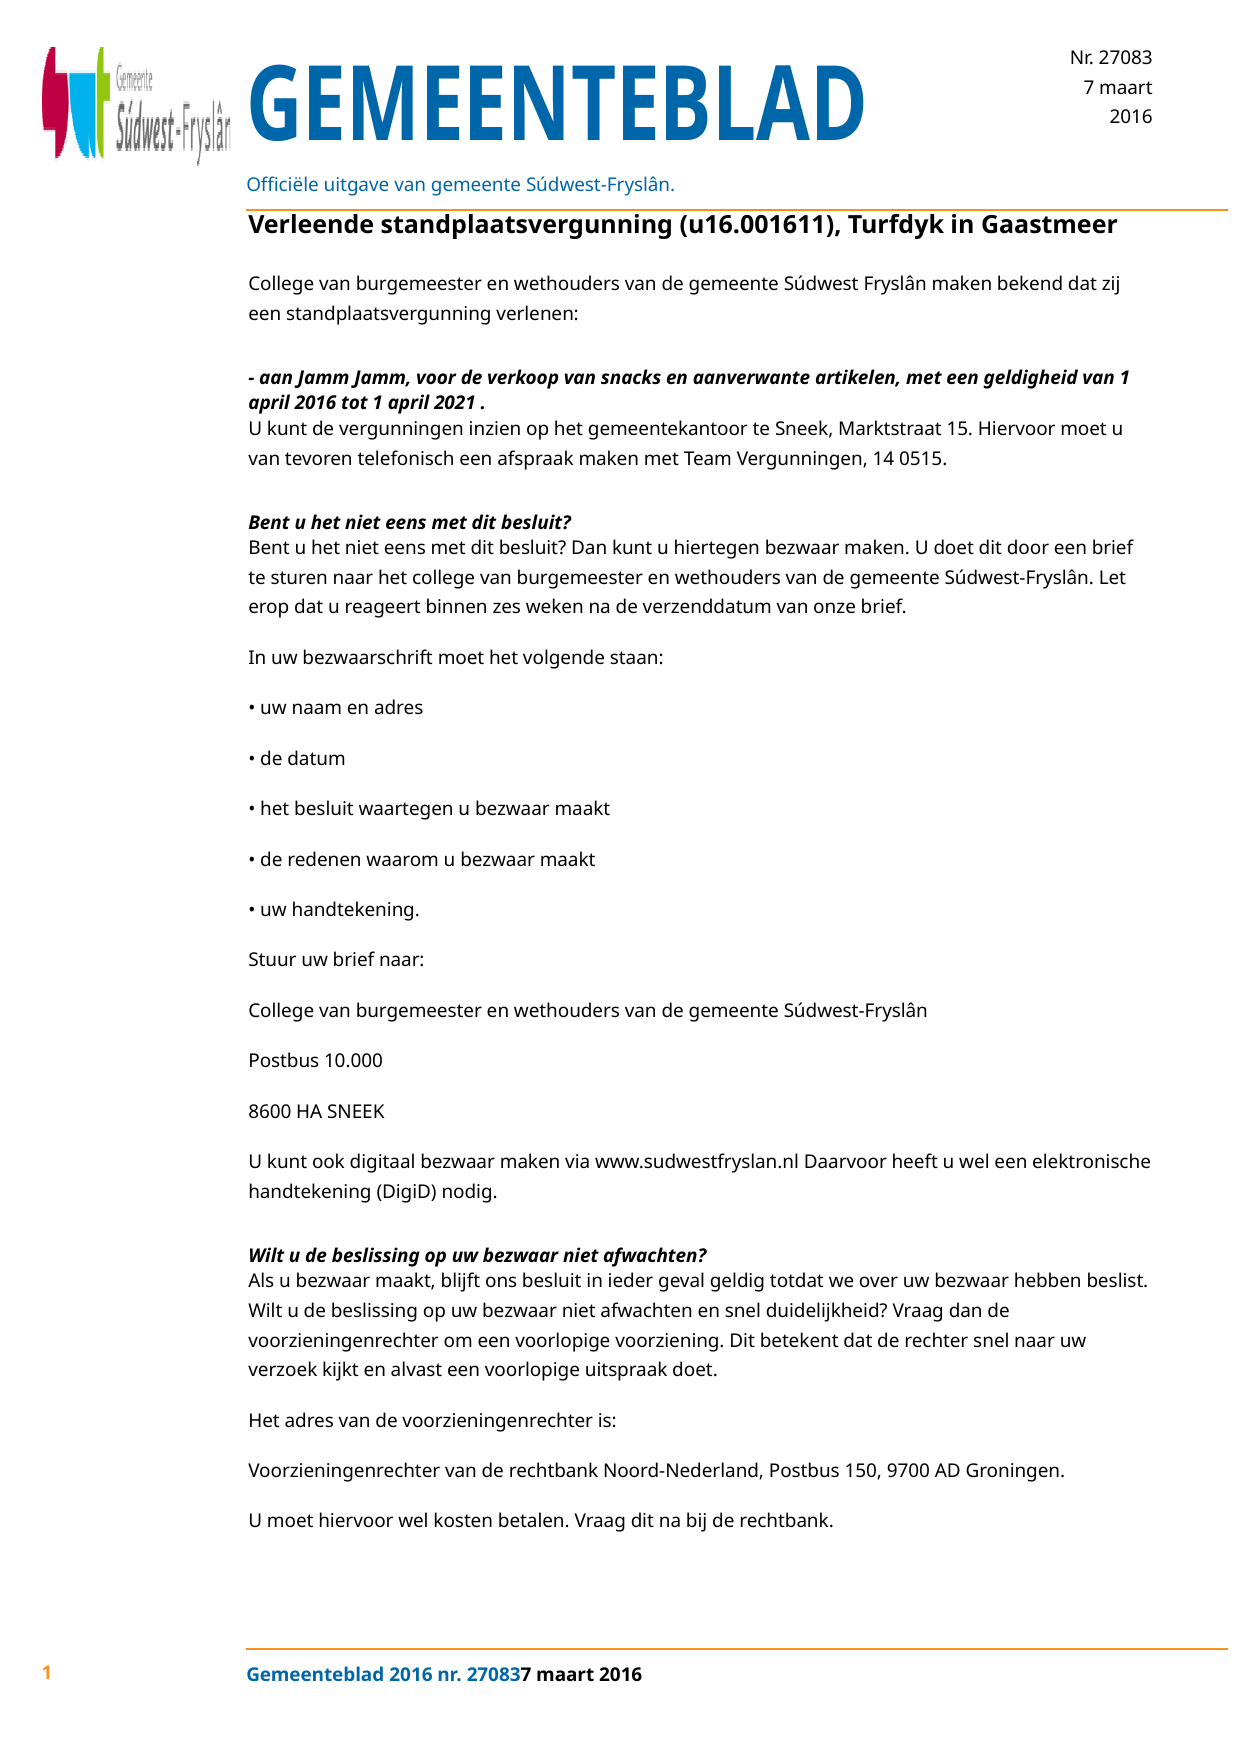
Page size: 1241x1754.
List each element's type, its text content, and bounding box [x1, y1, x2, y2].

text - aan Jamm Jamm, voor de verkoop van snacks en aanverwante artikelen, met een geldigheid van 1 april 2016 tot 1 april 2021 . [248, 364, 1152, 415]
text Stuur uw brief naar: [248, 947, 1152, 972]
text Verleende standplaatsvergunning (u16.001611), Turfdyk in Gaastmeer [248, 211, 1152, 241]
text • de redenen waarom u bezwaar maakt [248, 846, 1152, 872]
text Als u bezwaar maakt, blijft ons besluit in ieder geval geldig totdat we over uw bezwaar hebben beslist. Wilt u de beslissing op uw bezwaar niet afwachten en snel duidelijkheid? Vraag dan de voorzieningenrechter om een voorlopige voorziening. Dit betekent dat de rechter snel naar uw verzoek kijkt en alvast een voorlopige uitspraak doet. [248, 1268, 1152, 1382]
text Bent u het niet eens met dit besluit? Dan kunt u hiertegen bezwaar maken. U doet dit door een brief te sturen naar het college van burgemeester en wethouders van de gemeente Súdwest-Fryslân. Let erop dat u reageert binnen zes weken na de verzenddatum van onze brief. [248, 534, 1152, 619]
text • uw handtekening. [248, 896, 1152, 922]
text • uw naam en adres [248, 694, 1152, 720]
picture [41, 47, 231, 172]
text College van burgemeester en wethouders van de gemeente Súdwest-Fryslân [248, 997, 1152, 1023]
text • het besluit waartegen u bezwaar maakt [248, 795, 1152, 821]
text Het adres van de voorzieningenrechter is: [248, 1407, 1152, 1432]
text Voorzieningenrechter van de rechtbank Noord-Nederland, Postbus 150, 9700 AD Groningen. [248, 1457, 1152, 1483]
text College van burgemeester en wethouders van de gemeente Súdwest Fryslân maken bekend dat zij een standplaatsvergunning verlenen: [248, 270, 1152, 326]
text Wilt u de beslissing op uw bezwaar niet afwachten? [248, 1242, 1152, 1268]
text Postbus 10.000 [248, 1047, 1152, 1073]
text Bent u het niet eens met dit besluit? [248, 509, 1152, 534]
text U kunt de vergunningen inzien op het gemeentekantoor te Sneek, Marktstraat 15. Hiervoor moet u van tevoren telefonisch een afspraak maken met Team Vergunningen, 14 0515. [248, 415, 1152, 471]
text In uw bezwaarschrift moet het volgende staan: [248, 644, 1152, 670]
text 8600 HA SNEEK [248, 1098, 1152, 1124]
text U moet hiervoor wel kosten betalen. Vraag dit na bij de rechtbank. [248, 1508, 1152, 1533]
text • de datum [248, 745, 1152, 771]
text U kunt ook digitaal bezwaar maken via www.sudwestfryslan.nl Daarvoor heeft u wel een elektronische handtekening (DigiD) nodig. [248, 1148, 1152, 1204]
